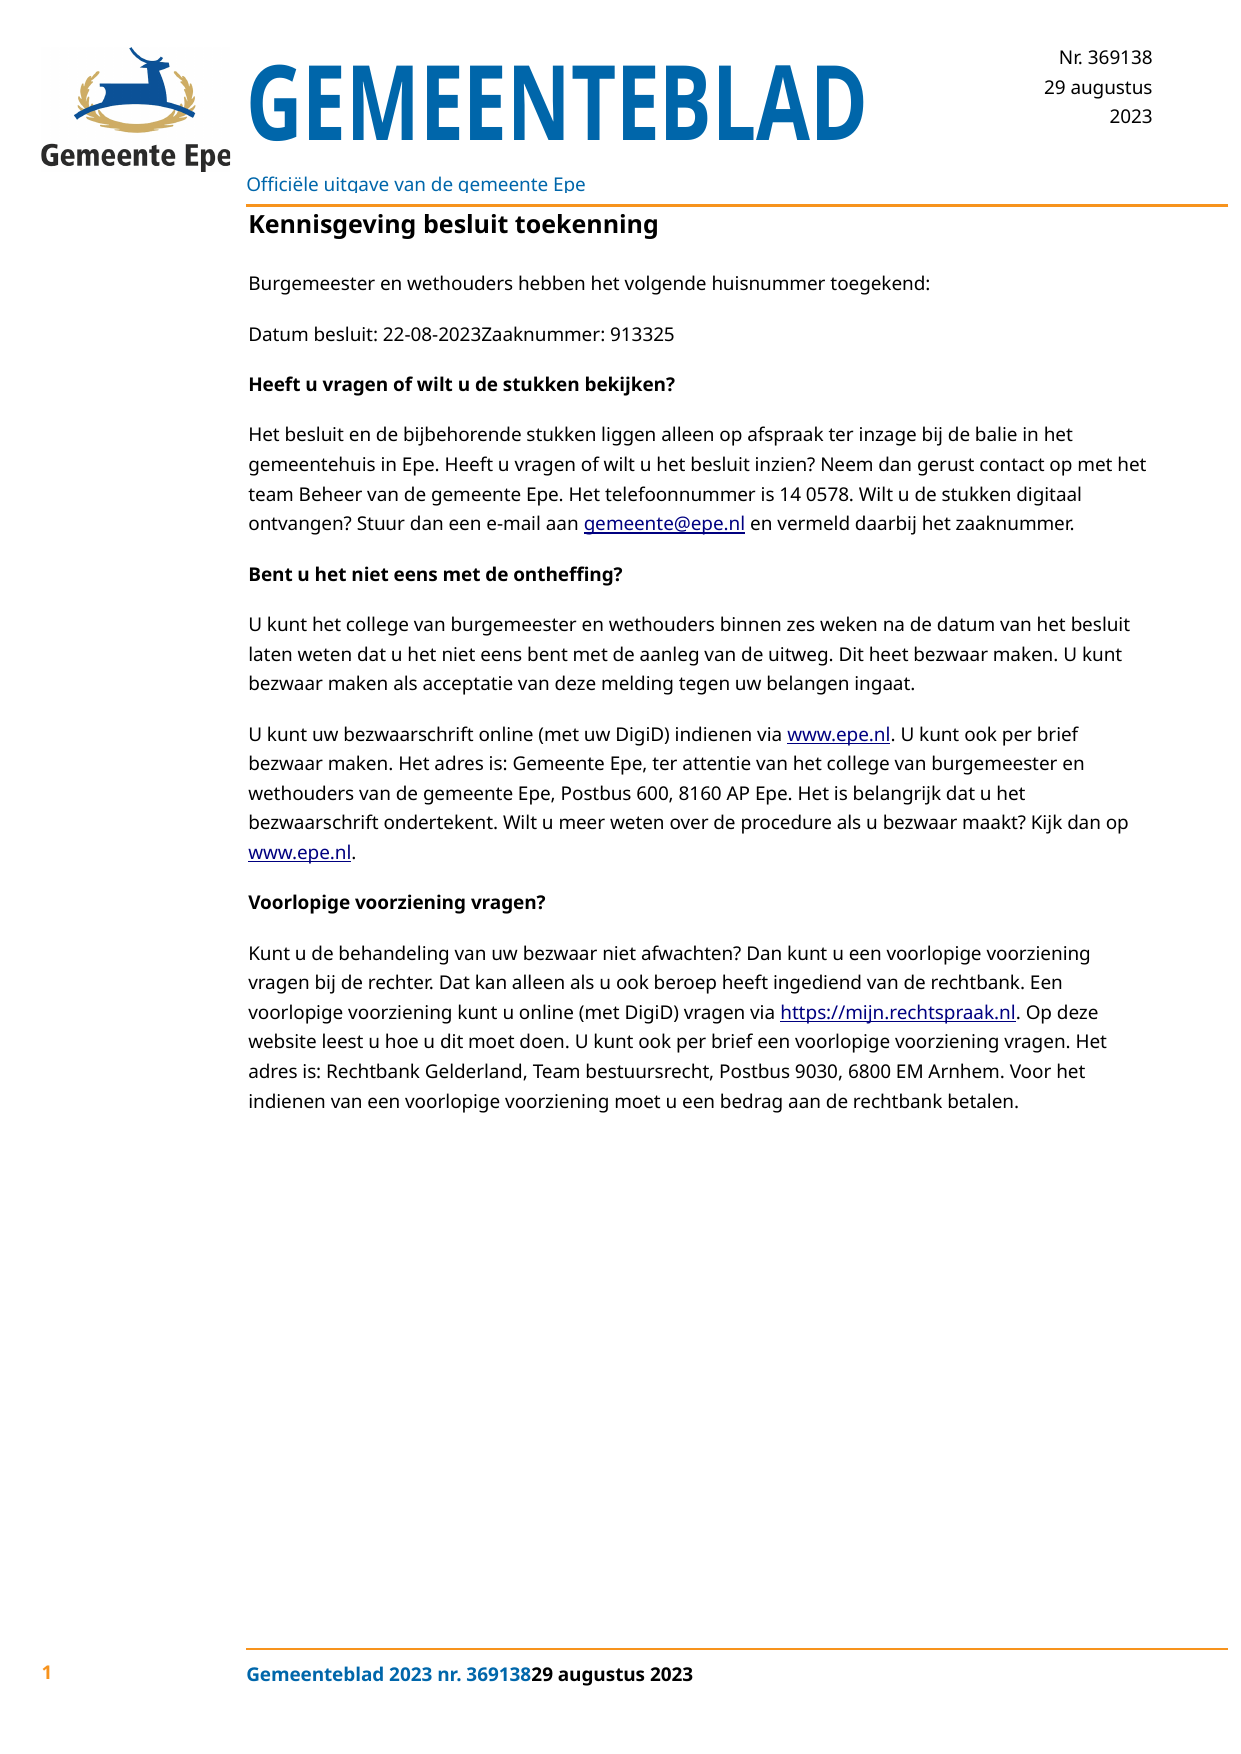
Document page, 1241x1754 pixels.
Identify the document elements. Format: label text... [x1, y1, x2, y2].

picture [41, 47, 231, 172]
text Burgemeester en wethouders hebben het volgende huisnummer toegekend: [248, 270, 1152, 296]
text Kunt u de behandeling van uw bezwaar niet afwachten? Dan kunt u een voorlopige voorziening vragen bij de rechter. Dat kan alleen als u ook beroep heeft ingediend van de rechtbank. Een voorlopige voorziening kunt u online (met DigiD) vragen via https://mijn.rechtspraak.nl. Op deze website leest u hoe u dit moet doen. U kunt ook per brief een voorlopige voorziening vragen. Het adres is: Rechtbank Gelderland, Team bestuursrecht, Postbus 9030, 6800 EM Arnhem. Voor het indienen van een voorlopige voorziening moet u een bedrag aan de rechtbank betalen. [248, 940, 1152, 1113]
text Bent u het niet eens met de ontheffing? [248, 561, 1152, 586]
text Het besluit en de bijbehorende stukken liggen alleen op afspraak ter inzage bij de balie in het gemeentehuis in Epe. Heeft u vragen of wilt u het besluit inzien? Neem dan gerust contact op met het team Beheer van de gemeente Epe. Het telefoonnummer is 14 0578. Wilt u de stukken digitaal ontvangen? Stuur dan een e-mail aan gemeente@epe.nl en vermeld daarbij het zaaknummer. [248, 422, 1152, 536]
text Heeft u vragen of wilt u de stukken bekijken? [248, 371, 1152, 397]
text Datum besluit: 22-08-2023Zaaknummer: 913325 [248, 321, 1152, 346]
text Voorlopige voorziening vragen? [248, 889, 1152, 915]
text Kennisgeving besluit toekenning [248, 207, 1152, 241]
text U kunt het college van burgemeester en wethouders binnen zes weken na de datum van het besluit laten weten dat u het niet eens bent met de aanleg van de uitweg. Dit heet bezwaar maken. U kunt bezwaar maken als acceptatie van deze melding tegen uw belangen ingaat. [248, 611, 1152, 696]
text U kunt uw bezwaarschrift online (met uw DigiD) indienen via www.epe.nl. U kunt ook per brief bezwaar maken. Het adres is: Gemeente Epe, ter attentie van het college van burgemeester en wethouders van de gemeente Epe, Postbus 600, 8160 AP Epe. Het is belangrijk dat u het bezwaarschrift ondertekent. Wilt u meer weten over de procedure als u bezwaar maakt? Kijk dan op www.epe.nl. [248, 721, 1152, 865]
